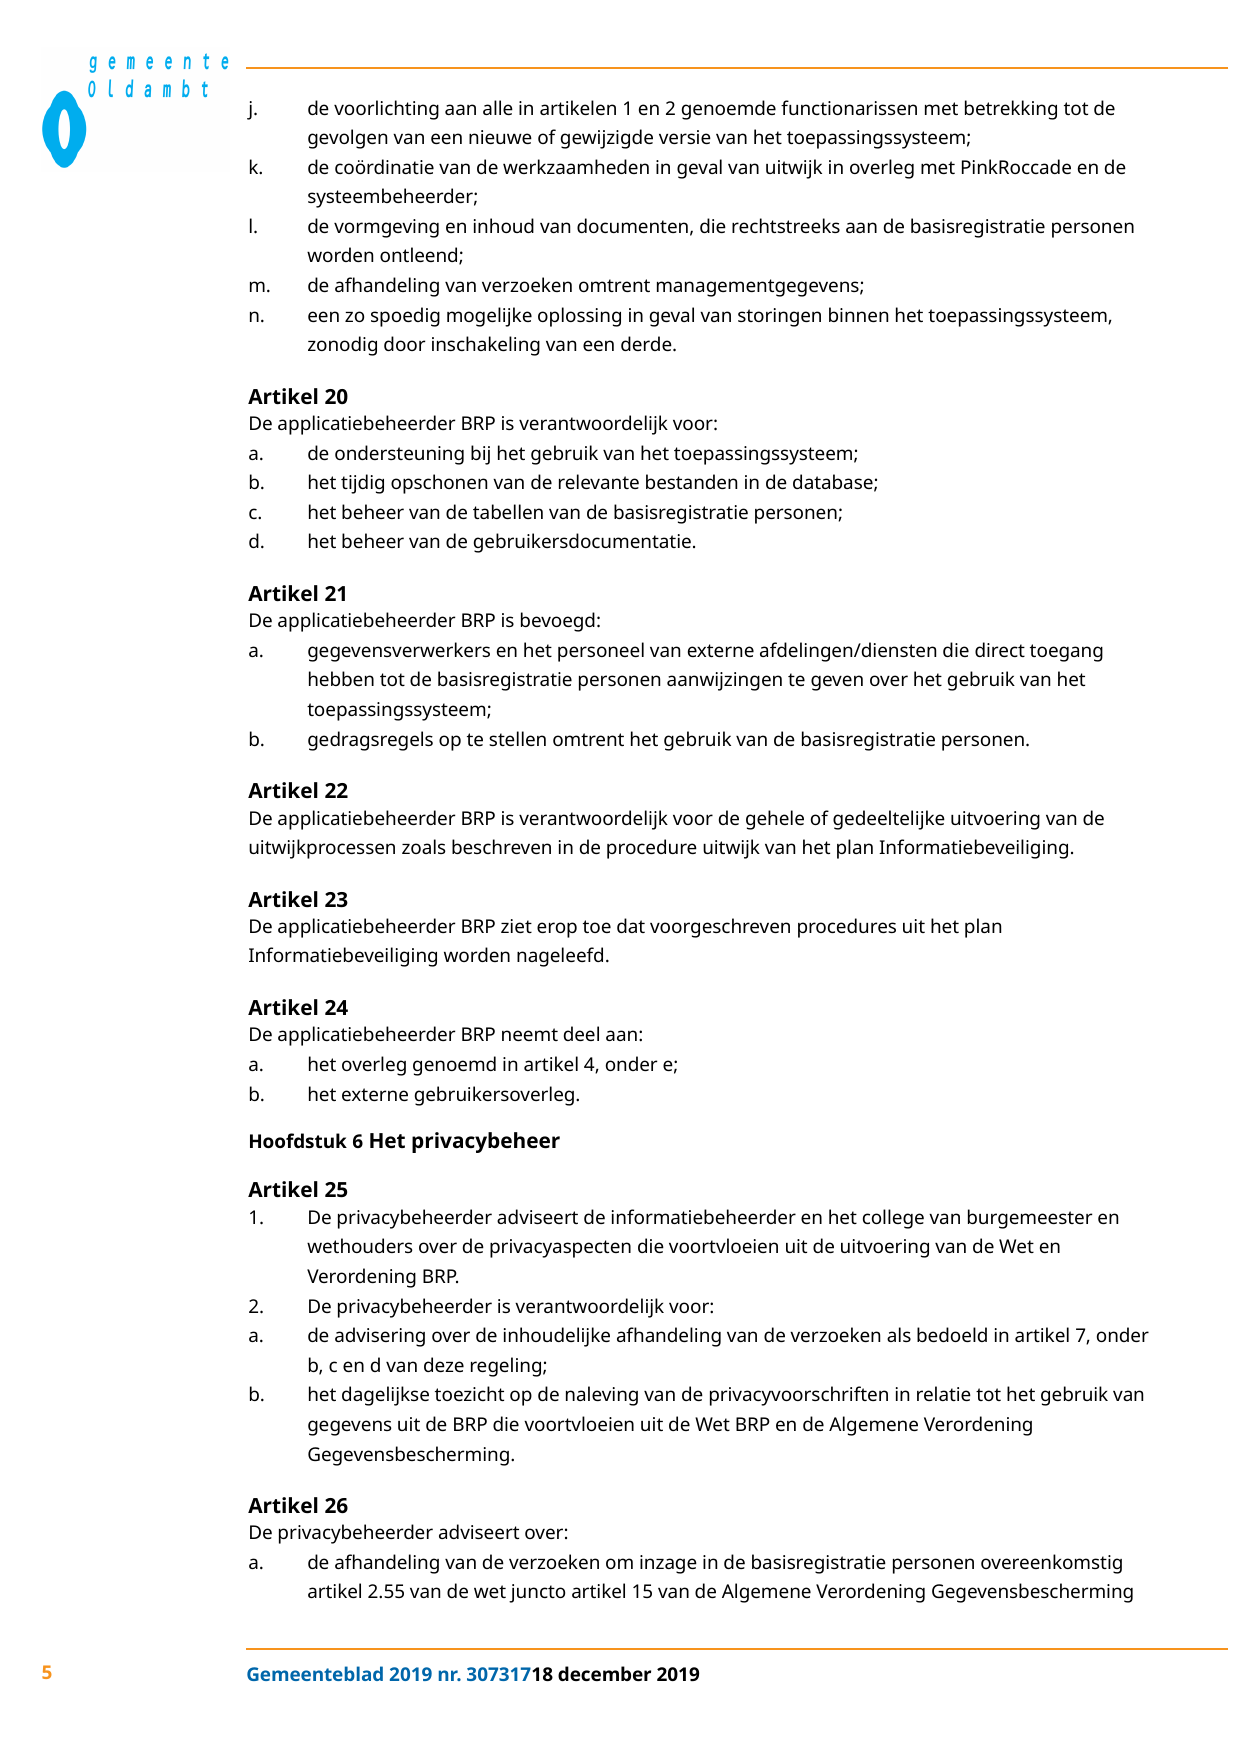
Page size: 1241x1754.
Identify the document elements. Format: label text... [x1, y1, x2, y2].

list gedragsregels op te stellen omtrent het gebruik van de basisregistratie personen. [248, 726, 1152, 752]
text Artikel 22 [248, 776, 1152, 805]
list de vormgeving en inhoud van documenten, die rechtstreeks aan de basisregistratie personen worden ontleend; [248, 213, 1152, 268]
text Artikel 26 [248, 1491, 1152, 1519]
text De applicatiebeheerder BRP is verantwoordelijk voor de gehele of gedeeltelijke uitvoering van de uitwijkprocessen zoals beschreven in de procedure uitwijk van het plan Informatiebeveiliging. [248, 805, 1152, 860]
picture [41, 47, 231, 172]
list het beheer van de gebruikersdocumentatie. [248, 529, 1152, 554]
list de afhandeling van de verzoeken om inzage in de basisregistratie personen overeenkomstig artikel 2.55 van de wet juncto artikel 15 van de Algemene Verordening Gegevensbescherming [248, 1549, 1152, 1604]
text De applicatiebeheerder BRP ziet erop toe dat voorgeschreven procedures uit het plan Informatiebeveiliging worden nageleefd. [248, 913, 1152, 968]
list De privacybeheerder is verantwoordelijk voor: [248, 1293, 1152, 1318]
list de advisering over de inhoudelijke afhandeling van de verzoeken als bedoeld in artikel 7, onder b, c en d van deze regeling; [248, 1322, 1152, 1378]
list gegevensverwerkers en het personeel van externe afdelingen/diensten die direct toegang hebben tot de basisregistratie personen aanwijzingen te geven over het gebruik van het toepassingssysteem; [248, 637, 1152, 722]
list het externe gebruikersoverleg. [248, 1081, 1152, 1106]
text Artikel 21 [248, 579, 1152, 607]
text De applicatiebeheerder BRP is verantwoordelijk voor: [248, 410, 1152, 436]
text De applicatiebeheerder BRP neemt deel aan: [248, 1022, 1152, 1047]
list het overleg genoemd in artikel 4, onder e; [248, 1051, 1152, 1077]
text Artikel 23 [248, 885, 1152, 913]
list De privacybeheerder adviseert de informatiebeheerder en het college van burgemeester en wethouders over de privacyaspecten die voortvloeien uit de uitvoering van de Wet en Verordening BRP. [248, 1204, 1152, 1289]
list de ondersteuning bij het gebruik van het toepassingssysteem; [248, 440, 1152, 466]
list het beheer van de tabellen van de basisregistratie personen; [248, 499, 1152, 525]
list het dagelijkse toezicht op de naleving van de privacyvoorschriften in relatie tot het gebruik van gegevens uit de BRP die voortvloeien uit de Wet BRP en de Algemene Verordening Gegevensbescherming. [248, 1382, 1152, 1466]
text Artikel 24 [248, 993, 1152, 1022]
list de coördinatie van de werkzaamheden in geval van uitwijk in overleg met PinkRoccade en de systeembeheerder; [248, 154, 1152, 209]
text Artikel 25 [248, 1176, 1152, 1204]
list de afhandeling van verzoeken omtrent managementgegevens; [248, 272, 1152, 298]
text De privacybeheerder adviseert over: [248, 1519, 1152, 1545]
list een zo spoedig mogelijke oplossing in geval van storingen binnen het toepassingssysteem, zonodig door inschakeling van een derde. [248, 302, 1152, 357]
text Hoofdstuk 6 Het privacybeheer [248, 1126, 1152, 1155]
list het tijdig opschonen van de relevante bestanden in de database; [248, 469, 1152, 495]
list de voorlichting aan alle in artikelen 1 en 2 genoemde functionarissen met betrekking tot de gevolgen van een nieuwe of gewijzigde versie van het toepassingssysteem; [248, 95, 1152, 150]
text Artikel 20 [248, 382, 1152, 410]
text De applicatiebeheerder BRP is bevoegd: [248, 607, 1152, 633]
